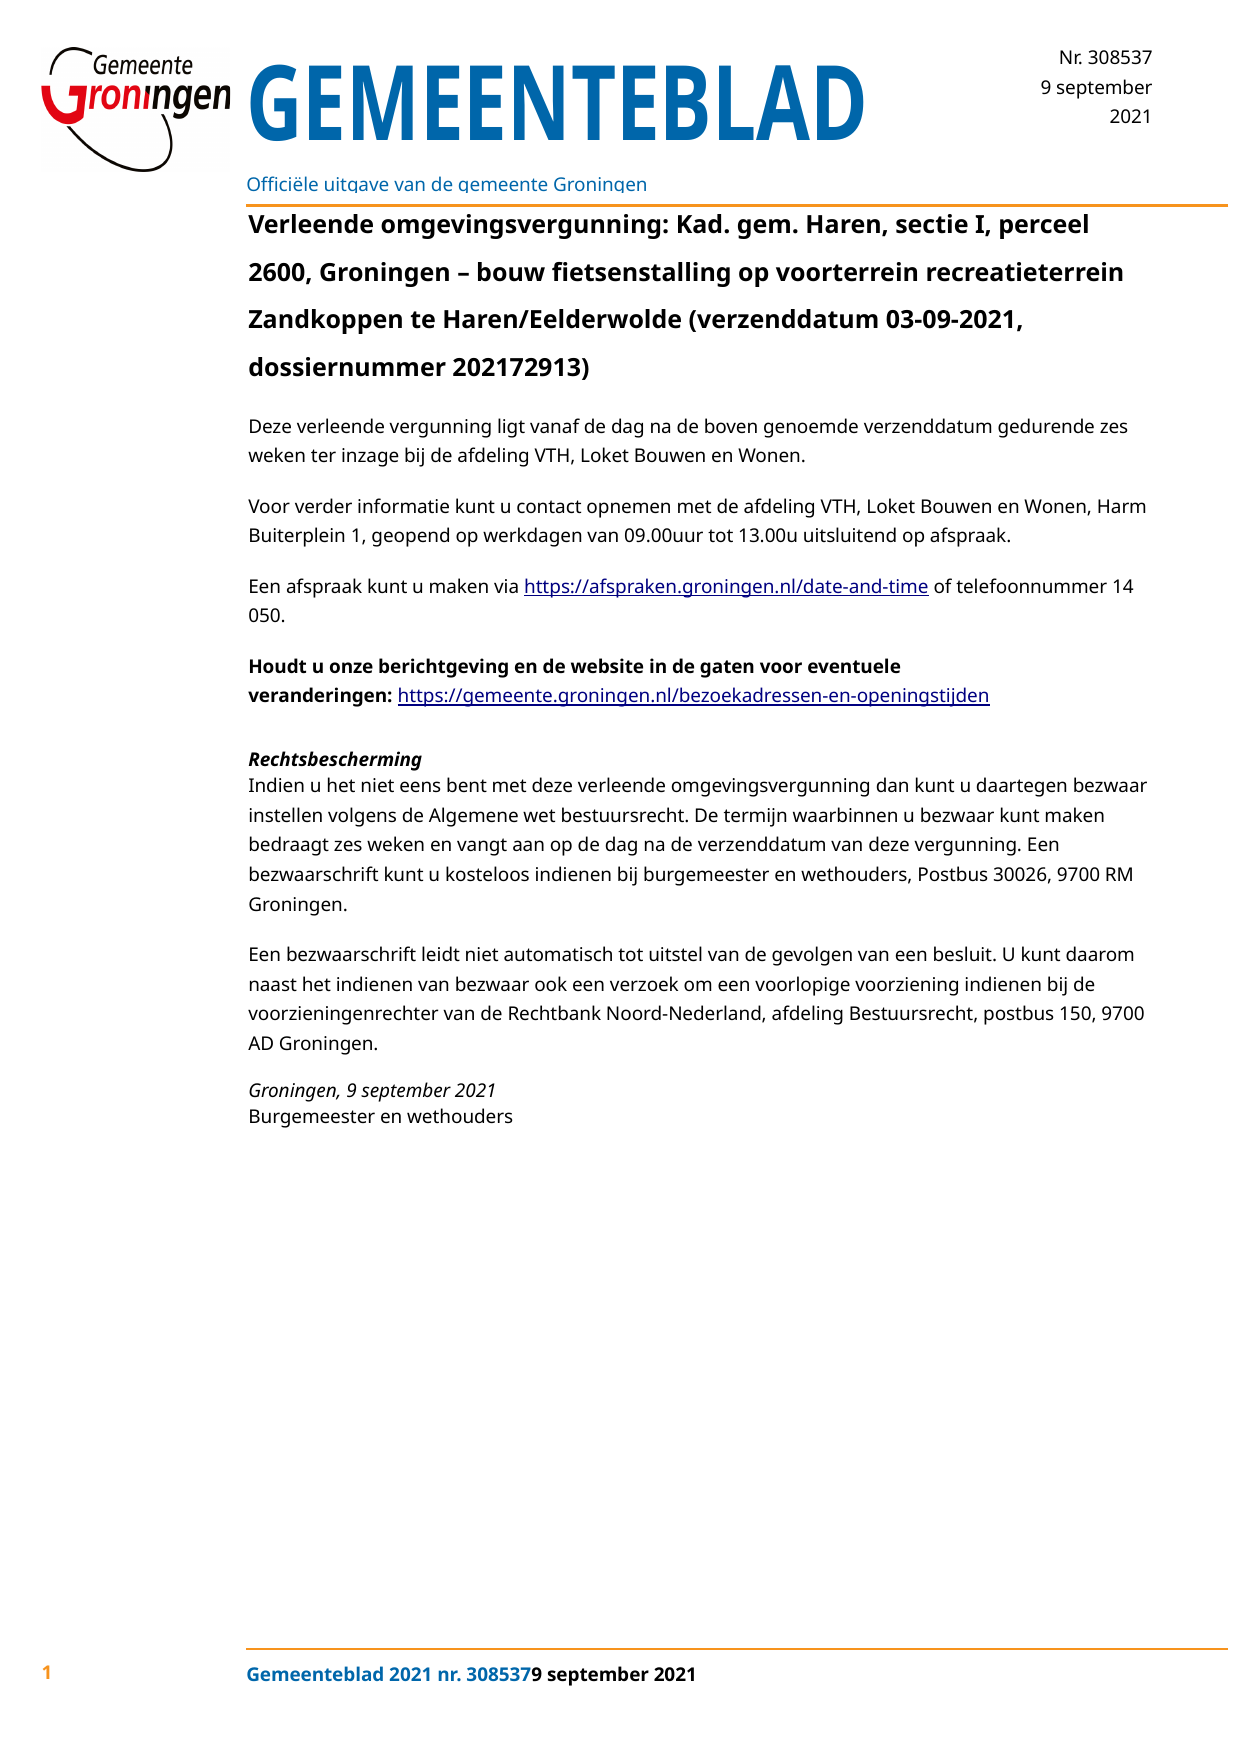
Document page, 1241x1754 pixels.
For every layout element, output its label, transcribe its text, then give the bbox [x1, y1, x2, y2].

text Een afspraak kunt u maken via https://afspraken.groningen.nl/date-and-time of telefoonnummer 14 050. [248, 573, 1152, 628]
text Verleende omgevingsvergunning: Kad. gem. Haren, sectie I, perceel 2600, Groningen – bouw fietsenstalling op voorterrein recreatieterrein Zandkoppen te Haren/Eelderwolde (verzenddatum 03-09-2021, dossiernummer 202172913) [248, 207, 1152, 384]
text Een bezwaarschrift leidt niet automatisch tot uitstel van de gevolgen van een besluit. U kunt daarom naast het indienen van bezwaar ook een verzoek om een voorlopige voorziening indienen bij de voorzieningenrechter van de Rechtbank Noord-Nederland, afdeling Bestuursrecht, postbus 150, 9700 AD Groningen. [248, 941, 1152, 1056]
text Voor verder informatie kunt u contact opnemen met de afdeling VTH, Loket Bouwen en Wonen, Harm Buiterplein 1, geopend op werkdagen van 09.00uur tot 13.00u uitsluitend op afspraak. [248, 493, 1152, 548]
text Houdt u onze berichtgeving en de website in de gaten voor eventuele veranderingen: https://gemeente.groningen.nl/bezoekadressen-en-openingstijden [248, 653, 1152, 708]
text Groningen, 9 september 2021 [248, 1078, 1152, 1103]
text Indien u het niet eens bent met deze verleende omgevingsvergunning dan kunt u daartegen bezwaar instellen volgens de Algemene wet bestuursrecht. De termijn waarbinnen u bezwaar kunt maken bedraagt zes weken en vangt aan op de dag na de verzenddatum van deze vergunning. Een bezwaarschrift kunt u kosteloos indienen bij burgemeester en wethouders, Postbus 30026, 9700 RM Groningen. [248, 772, 1152, 916]
text Burgemeester en wethouders [248, 1103, 1152, 1129]
text Deze verleende vergunning ligt vanaf de dag na de boven genoemde verzenddatum gedurende zes weken ter inzage bij de afdeling VTH, Loket Bouwen en Wonen. [248, 413, 1152, 468]
picture [41, 47, 231, 172]
text Rechtsbescherming [248, 747, 1152, 772]
